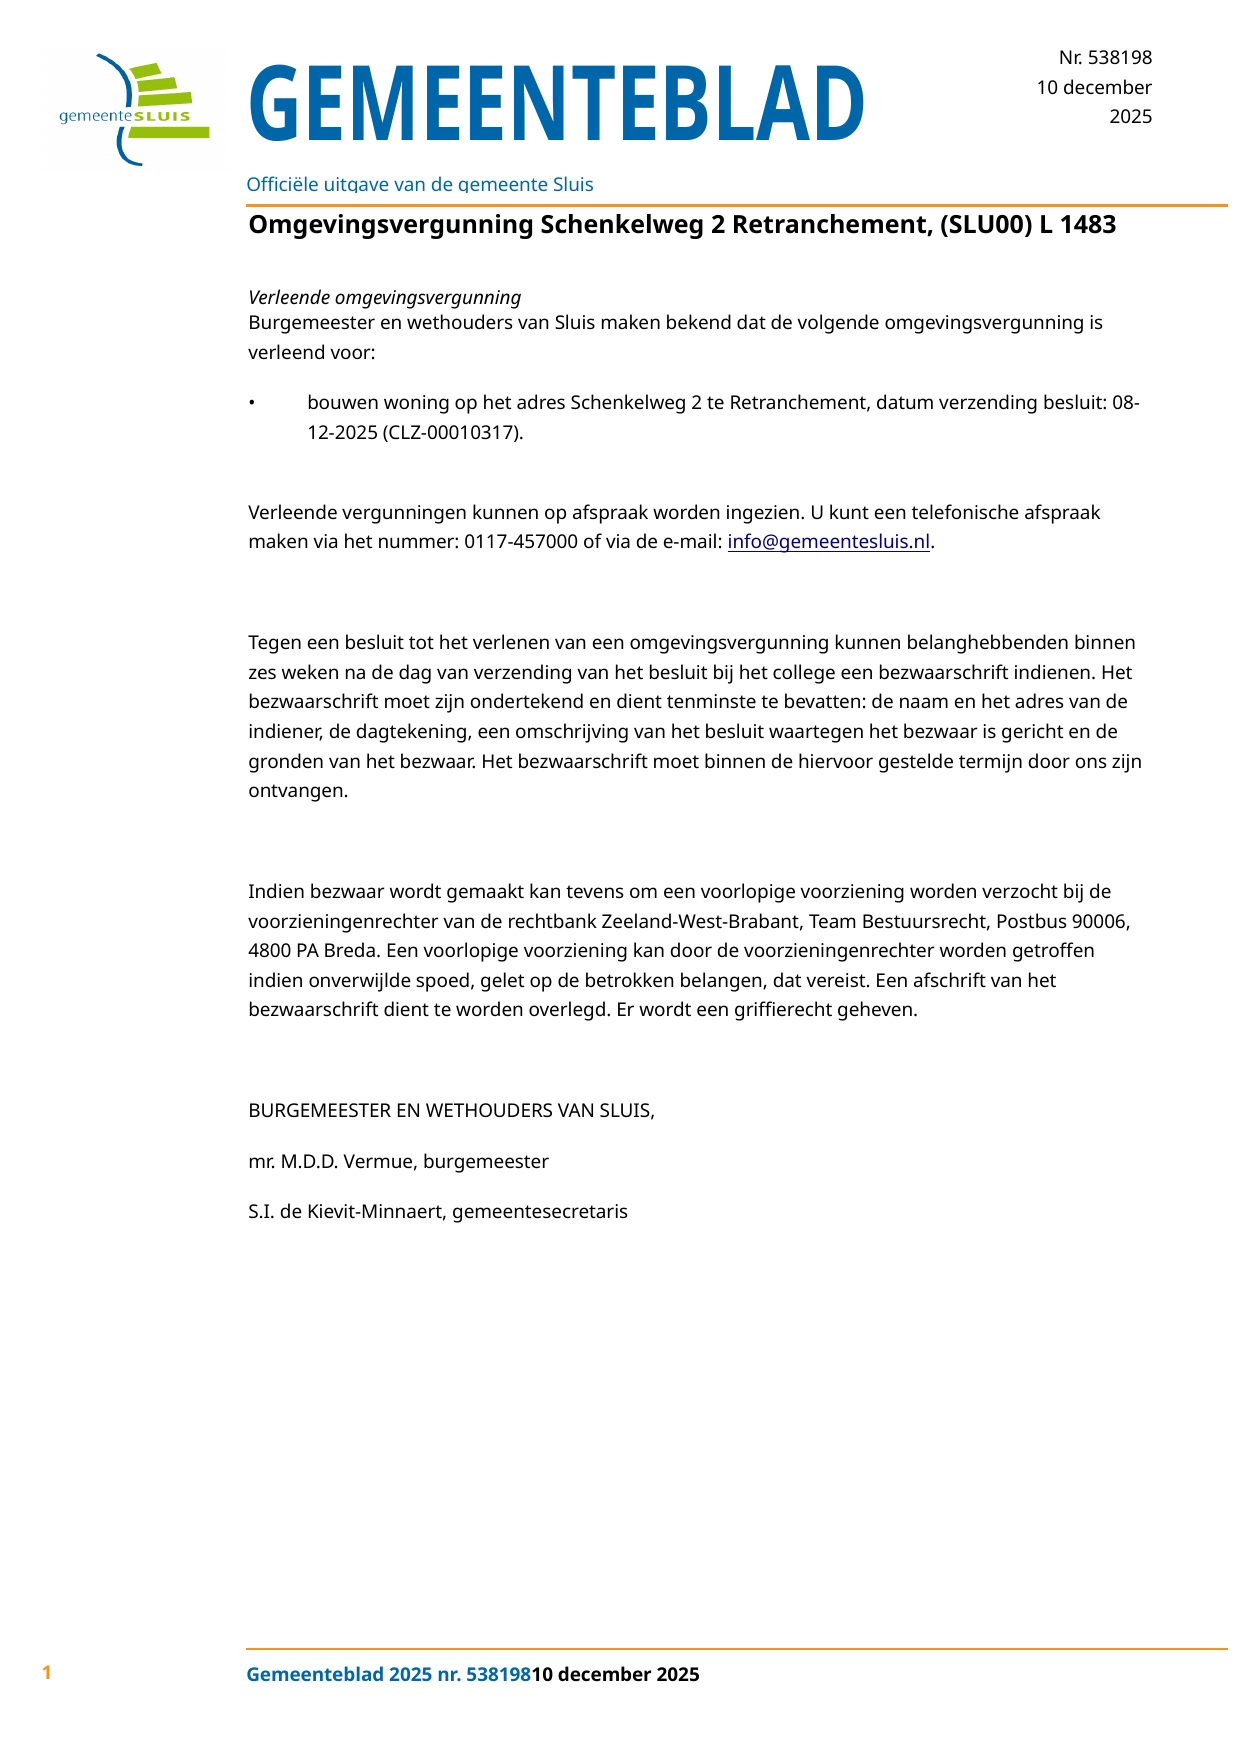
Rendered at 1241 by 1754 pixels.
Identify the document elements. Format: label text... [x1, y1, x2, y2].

text S.I. de Kievit-Minnaert, gemeentesecretaris [248, 1198, 1152, 1224]
text Tegen een besluit tot het verlenen van een omgevingsvergunning kunnen belanghebbenden binnen zes weken na de dag van verzending van het besluit bij het college een bezwaarschrift indienen. Het bezwaarschrift moet zijn ondertekend en dient tenminste te bevatten: de naam en het adres van de indiener, de dagtekening, een omschrijving van het besluit waartegen het bezwaar is gericht en de gronden van het bezwaar. Het bezwaarschrift moet binnen de hiervoor gestelde termijn door ons zijn ontvangen. [248, 629, 1152, 803]
text BURGEMEESTER EN WETHOUDERS VAN SLUIS, [248, 1097, 1152, 1123]
text Verleende vergunningen kunnen op afspraak worden ingezien. U kunt een telefonische afspraak maken via het nummer: 0117-457000 of via de e-mail: info@gemeentesluis.nl. [248, 499, 1152, 554]
text Indien bezwaar wordt gemaakt kan tevens om een voorlopige voorziening worden verzocht bij de voorzieningenrechter van de rechtbank Zeeland-West-Brabant, Team Bestuursrecht, Postbus 90006, 4800 PA Breda. Een voorlopige voorziening kan door de voorzieningenrechter worden getroffen indien onverwijlde spoed, gelet op de betrokken belangen, dat vereist. Een afschrift van het bezwaarschrift dient te worden overlegd. Er wordt een griffierecht geheven. [248, 878, 1152, 1022]
text mr. M.D.D. Vermue, burgemeester [248, 1148, 1152, 1174]
text Verleende omgevingsvergunning [248, 284, 1152, 309]
text Burgemeester en wethouders van Sluis maken bekend dat de volgende omgevingsvergunning is verleend voor: [248, 309, 1152, 365]
list bouwen woning op het adres Schenkelweg 2 te Retranchement, datum verzending besluit: 08-12-2025 (CLZ-00010317). [248, 389, 1152, 445]
text Omgevingsvergunning Schenkelweg 2 Retranchement, (SLU00) L 1483 [248, 207, 1152, 241]
picture [41, 47, 231, 172]
